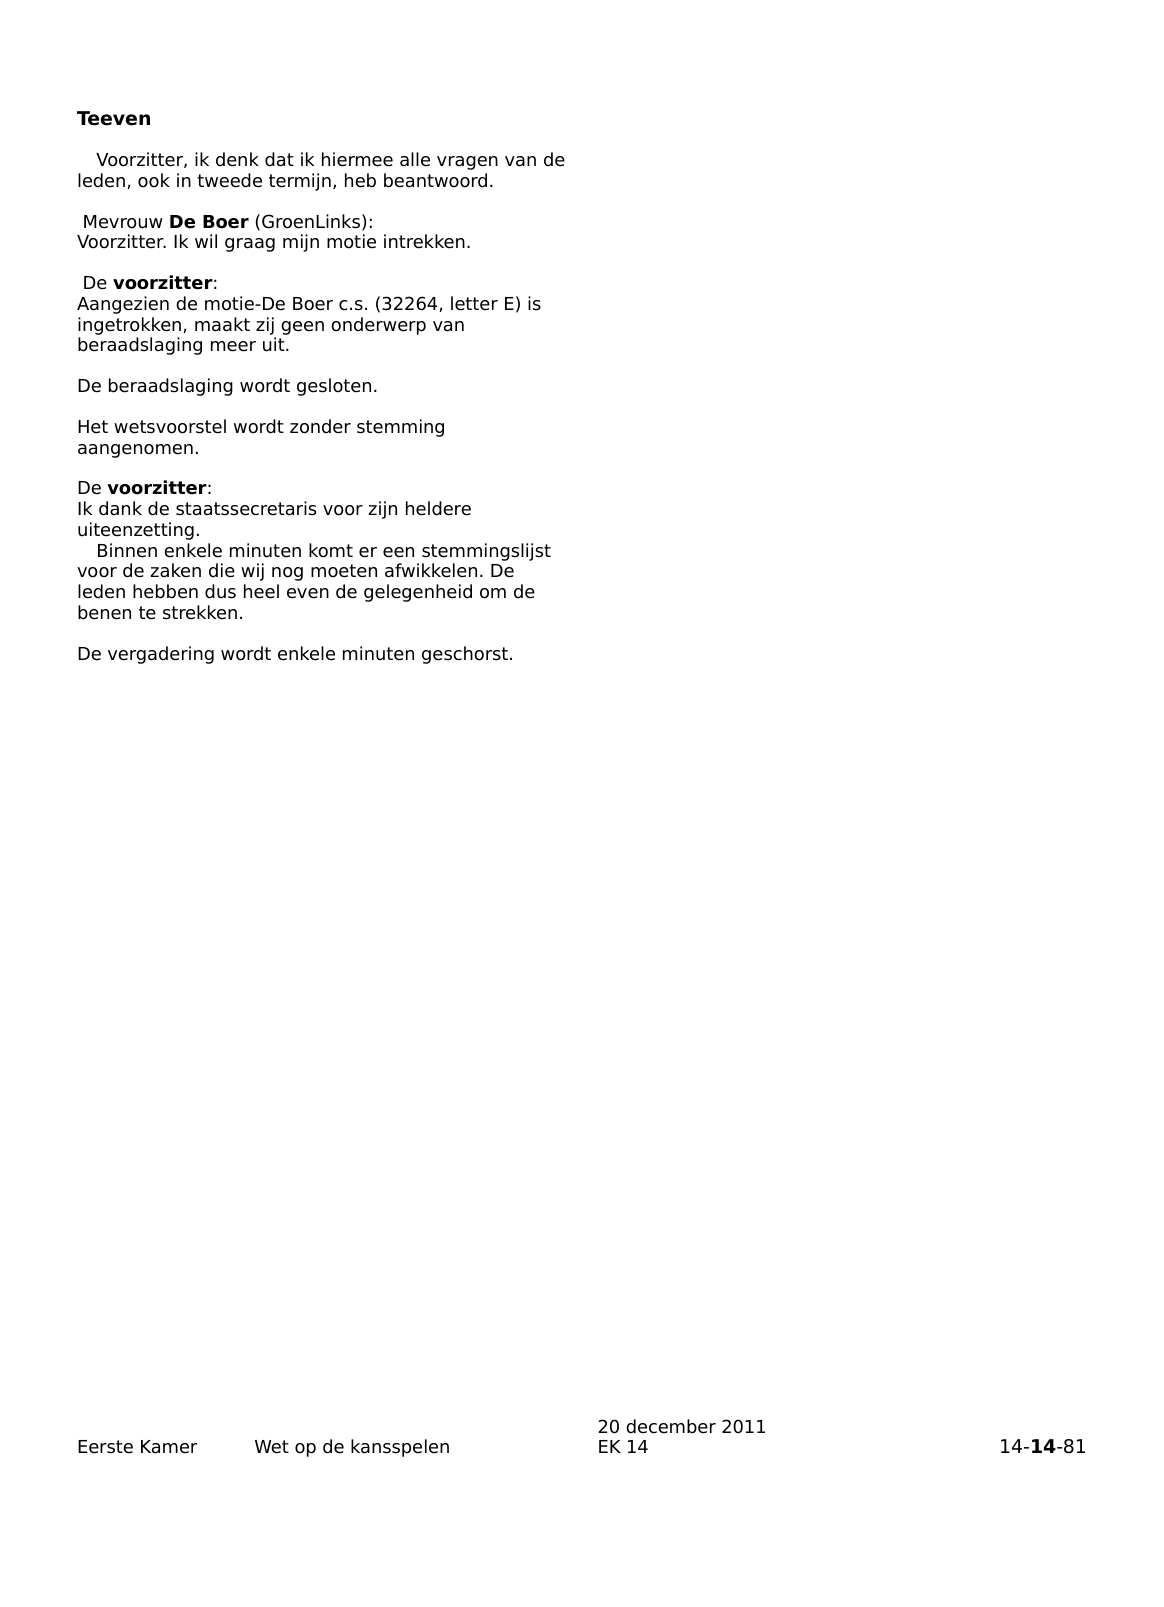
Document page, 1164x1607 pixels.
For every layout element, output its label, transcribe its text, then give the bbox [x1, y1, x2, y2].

text Binnen enkele minuten komt er een stemmingslijst voor de zaken die wij nog moeten afwikkelen. De leden hebben dus heel even de gelegenheid om de benen te strekken. [77, 540, 567, 623]
text Ik dank de staatssecretaris voor zijn heldere uiteenzetting. [77, 499, 567, 540]
text De voorzitter: [77, 478, 567, 499]
text De beraadslaging wordt gesloten. [77, 376, 567, 397]
text Het wetsvoorstel wordt zonder stemming aangenomen. [77, 417, 567, 458]
text Aangezien de motie-De Boer c.s. (32264, letter E) is ingetrokken, maakt zij geen onderwerp van beraadslaging meer uit. [77, 294, 567, 356]
text Voorzitter, ik denk dat ik hiermee alle vragen van de leden, ook in tweede termijn, heb beantwoord. [77, 150, 567, 192]
text De vergadering wordt enkele minuten geschorst. [77, 643, 567, 664]
text Voorzitter. Ik wil graag mijn motie intrekken. [77, 232, 567, 253]
text De voorzitter: [77, 273, 567, 294]
text Mevrouw De Boer (GroenLinks): [77, 212, 567, 232]
